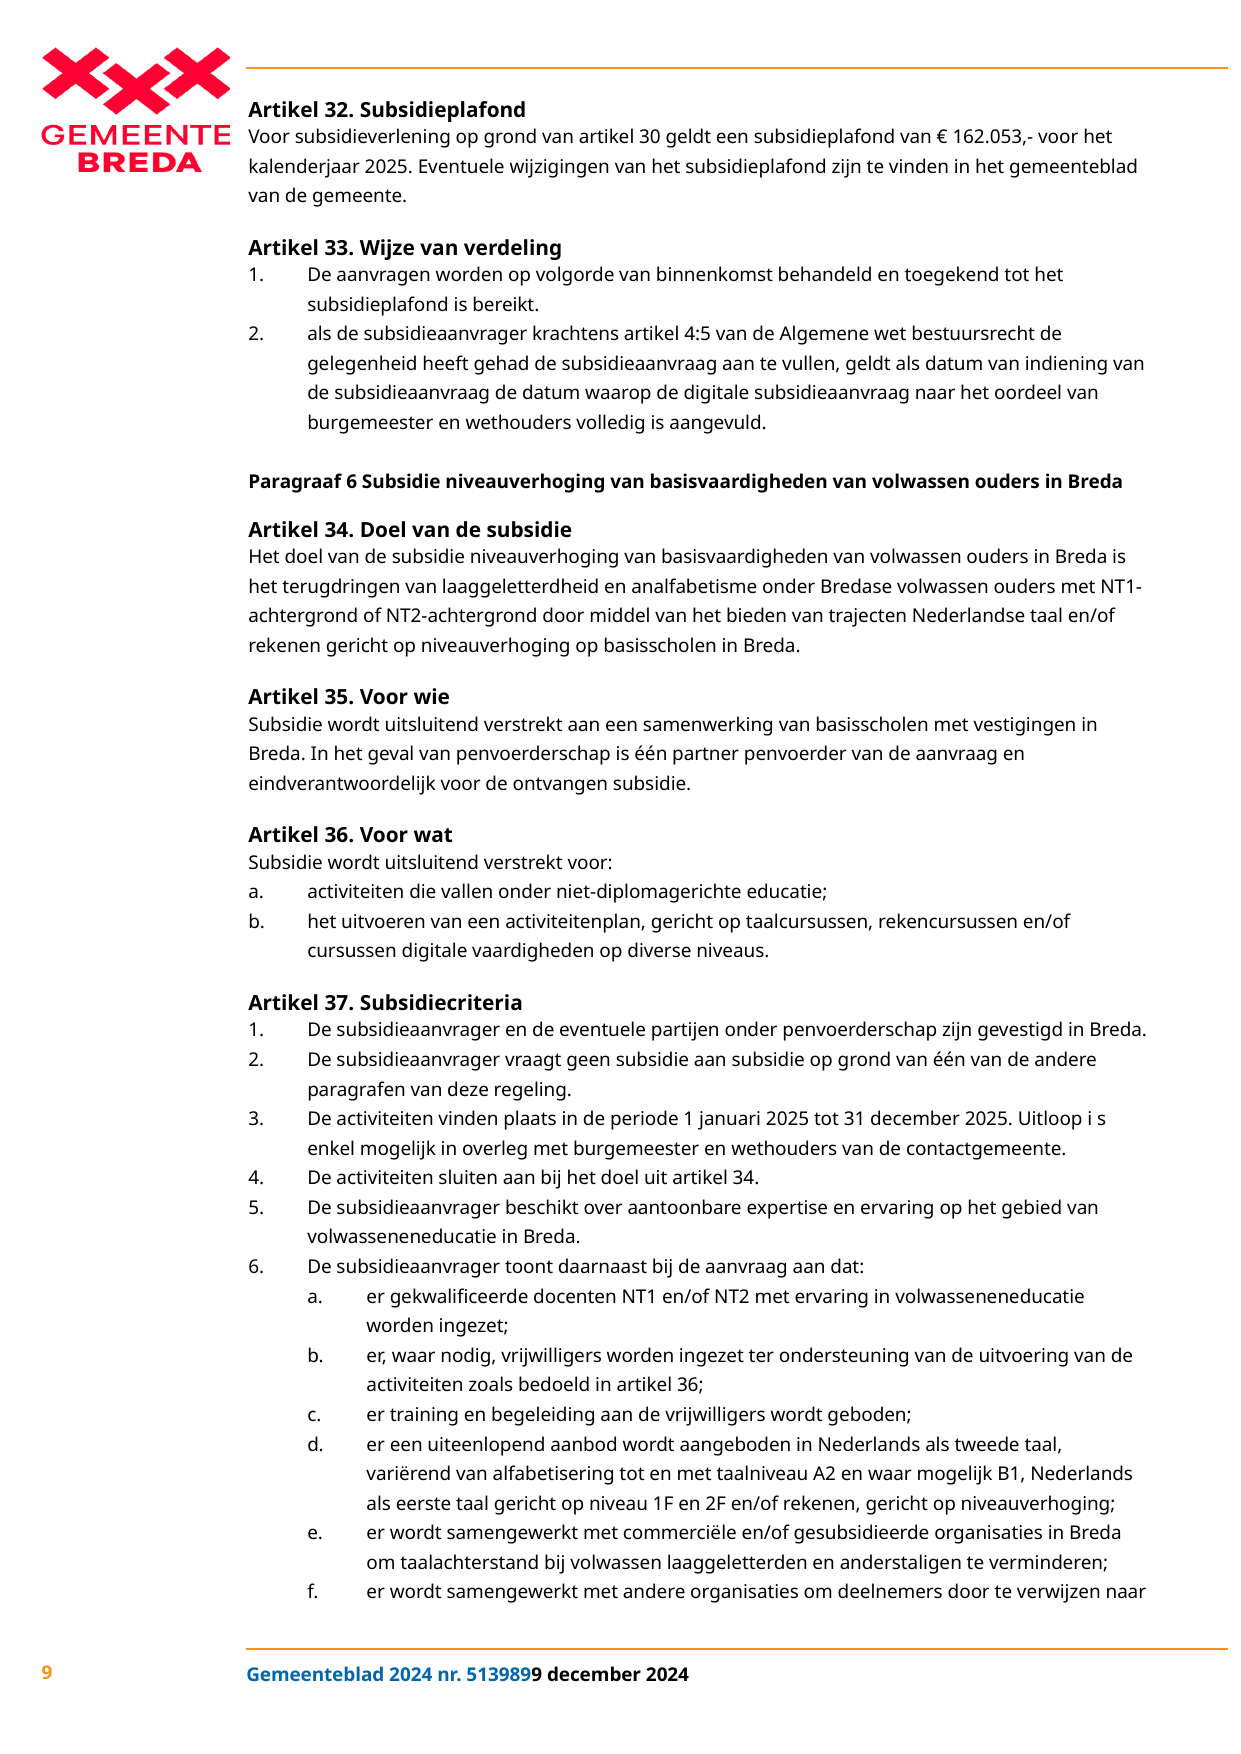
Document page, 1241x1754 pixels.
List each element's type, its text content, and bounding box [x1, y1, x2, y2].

list als de subsidieaanvrager krachtens artikel 4:5 van de Algemene wet bestuursrecht de gelegenheid heeft gehad de subsidieaanvraag aan te vullen, geldt als datum van indiening van de subsidieaanvraag de datum waarop de digitale subsidieaanvraag naar het oordeel van burgemeester en wethouders volledig is aangevuld. [248, 320, 1152, 435]
list De subsidieaanvrager toont daarnaast bij de aanvraag aan dat: [248, 1253, 1152, 1279]
text Voor subsidieverlening op grond van artikel 30 geldt een subsidieplafond van € 162.053,- voor het kalenderjaar 2025. Eventuele wijzigingen van het subsidieplafond zijn te vinden in het gemeenteblad van de gemeente. [248, 123, 1152, 208]
list er training en begeleiding aan de vrijwilligers wordt geboden; [307, 1401, 1152, 1427]
picture [41, 47, 231, 172]
text Artikel 34. Doel van de subsidie [248, 515, 1152, 543]
list er gekwalificeerde docenten NT1 en/of NT2 met ervaring in volwasseneneducatie worden ingezet; [307, 1283, 1152, 1338]
text Artikel 32. Subsidieplafond [248, 95, 1152, 123]
list activiteiten die vallen onder niet-diplomagerichte educatie; [248, 878, 1152, 904]
list De subsidieaanvrager beschikt over aantoonbare expertise en ervaring op het gebied van volwasseneneducatie in Breda. [248, 1194, 1152, 1249]
text Artikel 37. Subsidiecriteria [248, 988, 1152, 1017]
list er wordt samengewerkt met andere organisaties om deelnemers door te verwijzen naar [307, 1579, 1152, 1604]
text Het doel van de subsidie niveauverhoging van basisvaardigheden van volwassen ouders in Breda is het terugdringen van laaggeletterdheid en analfabetisme onder Bredase volwassen ouders met NT1-achtergrond of NT2-achtergrond door middel van het bieden van trajecten Nederlandse taal en/of rekenen gericht op niveauverhoging op basisscholen in Breda. [248, 543, 1152, 658]
text Artikel 33. Wijze van verdeling [248, 233, 1152, 261]
list er, waar nodig, vrijwilligers worden ingezet ter ondersteuning van de uitvoering van de activiteiten zoals bedoeld in artikel 36; [307, 1342, 1152, 1397]
list De activiteiten vinden plaats in de periode 1 januari 2025 tot 31 december 2025. Uitloop i s enkel mogelijk in overleg met burgemeester en wethouders van de contactgemeente. [248, 1105, 1152, 1161]
list De subsidieaanvrager vraagt geen subsidie aan subsidie op grond van één van de andere paragrafen van deze regeling. [248, 1046, 1152, 1101]
text Artikel 35. Voor wie [248, 682, 1152, 711]
text Artikel 36. Voor wat [248, 821, 1152, 849]
list er wordt samengewerkt met commerciële en/of gesubsidieerde organisaties in Breda om taalachterstand bij volwassen laaggeletterden en anderstaligen te verminderen; [307, 1519, 1152, 1575]
list er een uiteenlopend aanbod wordt aangeboden in Nederlands als tweede taal, variërend van alfabetisering tot en met taalniveau A2 en waar mogelijk B1, Nederlands als eerste taal gericht op niveau 1F en 2F en/of rekenen, gericht op niveauverhoging; [307, 1431, 1152, 1516]
list het uitvoeren van een activiteitenplan, gericht op taalcursussen, rekencursussen en/of cursussen digitale vaardigheden op diverse niveaus. [248, 908, 1152, 963]
text Subsidie wordt uitsluitend verstrekt voor: [248, 849, 1152, 875]
text Paragraaf 6 Subsidie niveauverhoging van basisvaardigheden van volwassen ouders in Breda [248, 468, 1152, 494]
list De subsidieaanvrager en de eventuele partijen onder penvoerderschap zijn gevestigd in Breda. [248, 1017, 1152, 1042]
text Subsidie wordt uitsluitend verstrekt aan een samenwerking van basisscholen met vestigingen in Breda. In het geval van penvoerderschap is één partner penvoerder van de aanvraag en eindverantwoordelijk voor de ontvangen subsidie. [248, 711, 1152, 796]
list De activiteiten sluiten aan bij het doel uit artikel 34. [248, 1164, 1152, 1190]
list De aanvragen worden op volgorde van binnenkomst behandeld en toegekend tot het subsidieplafond is bereikt. [248, 261, 1152, 317]
